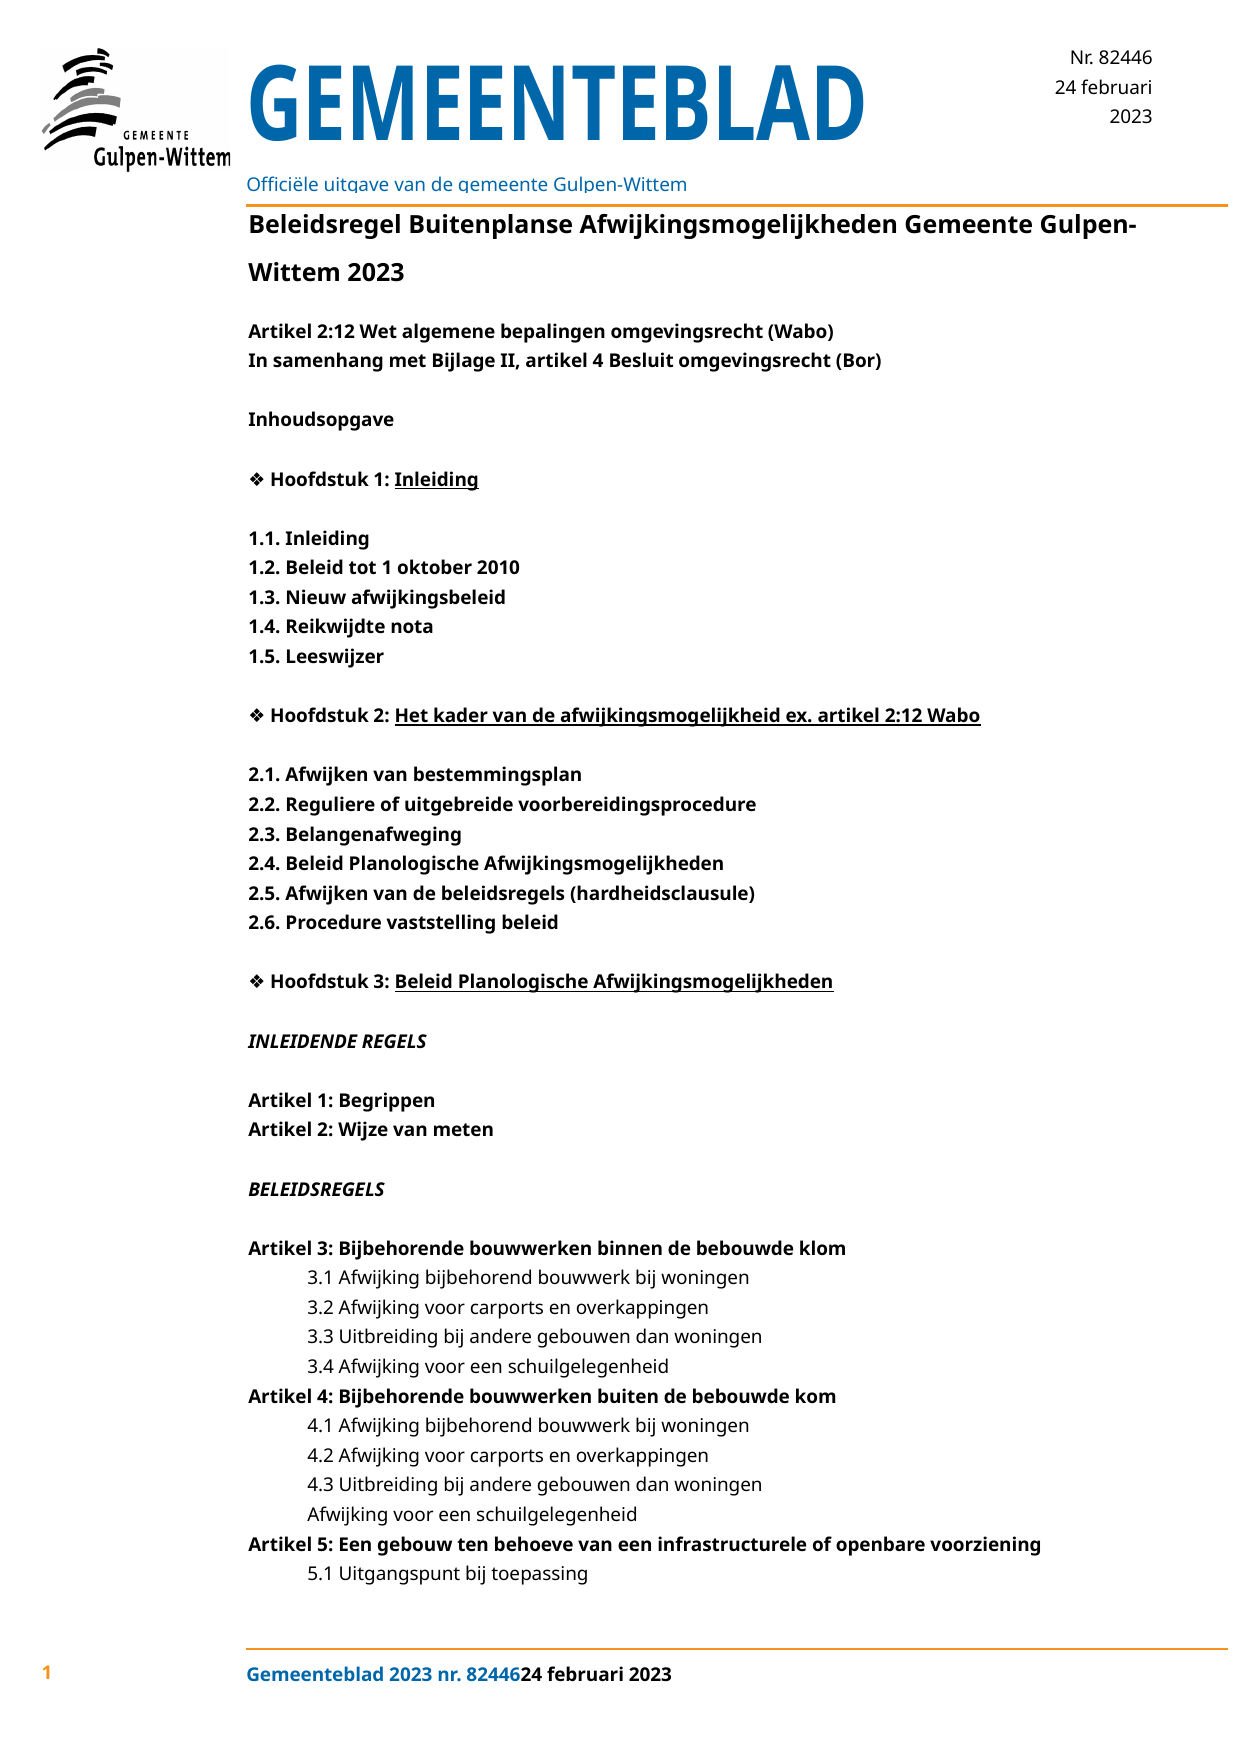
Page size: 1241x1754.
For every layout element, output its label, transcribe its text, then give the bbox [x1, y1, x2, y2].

list 3.2 Afwijking voor carports en overkappingen [248, 1294, 1152, 1320]
text 2.3. Belangenafweging [248, 821, 1152, 847]
text 2.2. Reguliere of uitgebreide voorbereidingsprocedure [248, 791, 1152, 817]
list 4.2 Afwijking voor carports en overkappingen [248, 1442, 1152, 1468]
text Inhoudsopgave [248, 407, 1152, 432]
text In samenhang met Bijlage II, artikel 4 Besluit omgevingsrecht (Bor) [248, 347, 1152, 373]
text Artikel 2: Wijze van meten [248, 1117, 1152, 1142]
list 3.1 Afwijking bijbehorend bouwwerk bij woningen [248, 1264, 1152, 1290]
text 1.4. Reikwijdte nota [248, 614, 1152, 639]
list 4.1 Afwijking bijbehorend bouwwerk bij woningen [248, 1412, 1152, 1438]
text INLEIDENDE REGELS [248, 1028, 1152, 1054]
list Afwijking voor een schuilgelegenheid [248, 1501, 1152, 1527]
picture [41, 47, 231, 172]
text 1.1. Inleiding [248, 525, 1152, 551]
text ❖ Hoofdstuk 1: Inleiding [248, 466, 1152, 492]
list 5.1 Uitgangspunt bij toepassing [248, 1560, 1152, 1586]
text 2.4. Beleid Planologische Afwijkingsmogelijkheden [248, 850, 1152, 876]
list 3.3 Uitbreiding bij andere gebouwen dan woningen [248, 1324, 1152, 1349]
text Artikel 1: Begrippen [248, 1087, 1152, 1113]
list 4.3 Uitbreiding bij andere gebouwen dan woningen [248, 1472, 1152, 1497]
text 1.3. Nieuw afwijkingsbeleid [248, 584, 1152, 610]
text Artikel 3: Bijbehorende bouwwerken binnen de bebouwde klom [248, 1235, 1152, 1261]
text Artikel 5: Een gebouw ten behoeve van een infrastructurele of openbare voorziening [248, 1531, 1152, 1557]
text 1.5. Leeswijzer [248, 643, 1152, 669]
text 2.5. Afwijken van de beleidsregels (hardheidsclausule) [248, 880, 1152, 906]
text ❖ Hoofdstuk 2: Het kader van de afwijkingsmogelijkheid ex. artikel 2:12 Wabo [248, 702, 1152, 728]
text Beleidsregel Buitenplanse Afwijkingsmogelijkheden Gemeente Gulpen-Wittem 2023 [248, 207, 1152, 288]
text Artikel 2:12 Wet algemene bepalingen omgevingsrecht (Wabo) [248, 318, 1152, 344]
list 3.4 Afwijking voor een schuilgelegenheid [248, 1353, 1152, 1379]
text 2.6. Procedure vaststelling beleid [248, 909, 1152, 935]
text BELEIDSREGELS [248, 1176, 1152, 1202]
text Artikel 4: Bijbehorende bouwwerken buiten de bebouwde kom [248, 1383, 1152, 1409]
text ❖ Hoofdstuk 3: Beleid Planologische Afwijkingsmogelijkheden [248, 969, 1152, 994]
text 1.2. Beleid tot 1 oktober 2010 [248, 554, 1152, 580]
text 2.1. Afwijken van bestemmingsplan [248, 762, 1152, 787]
